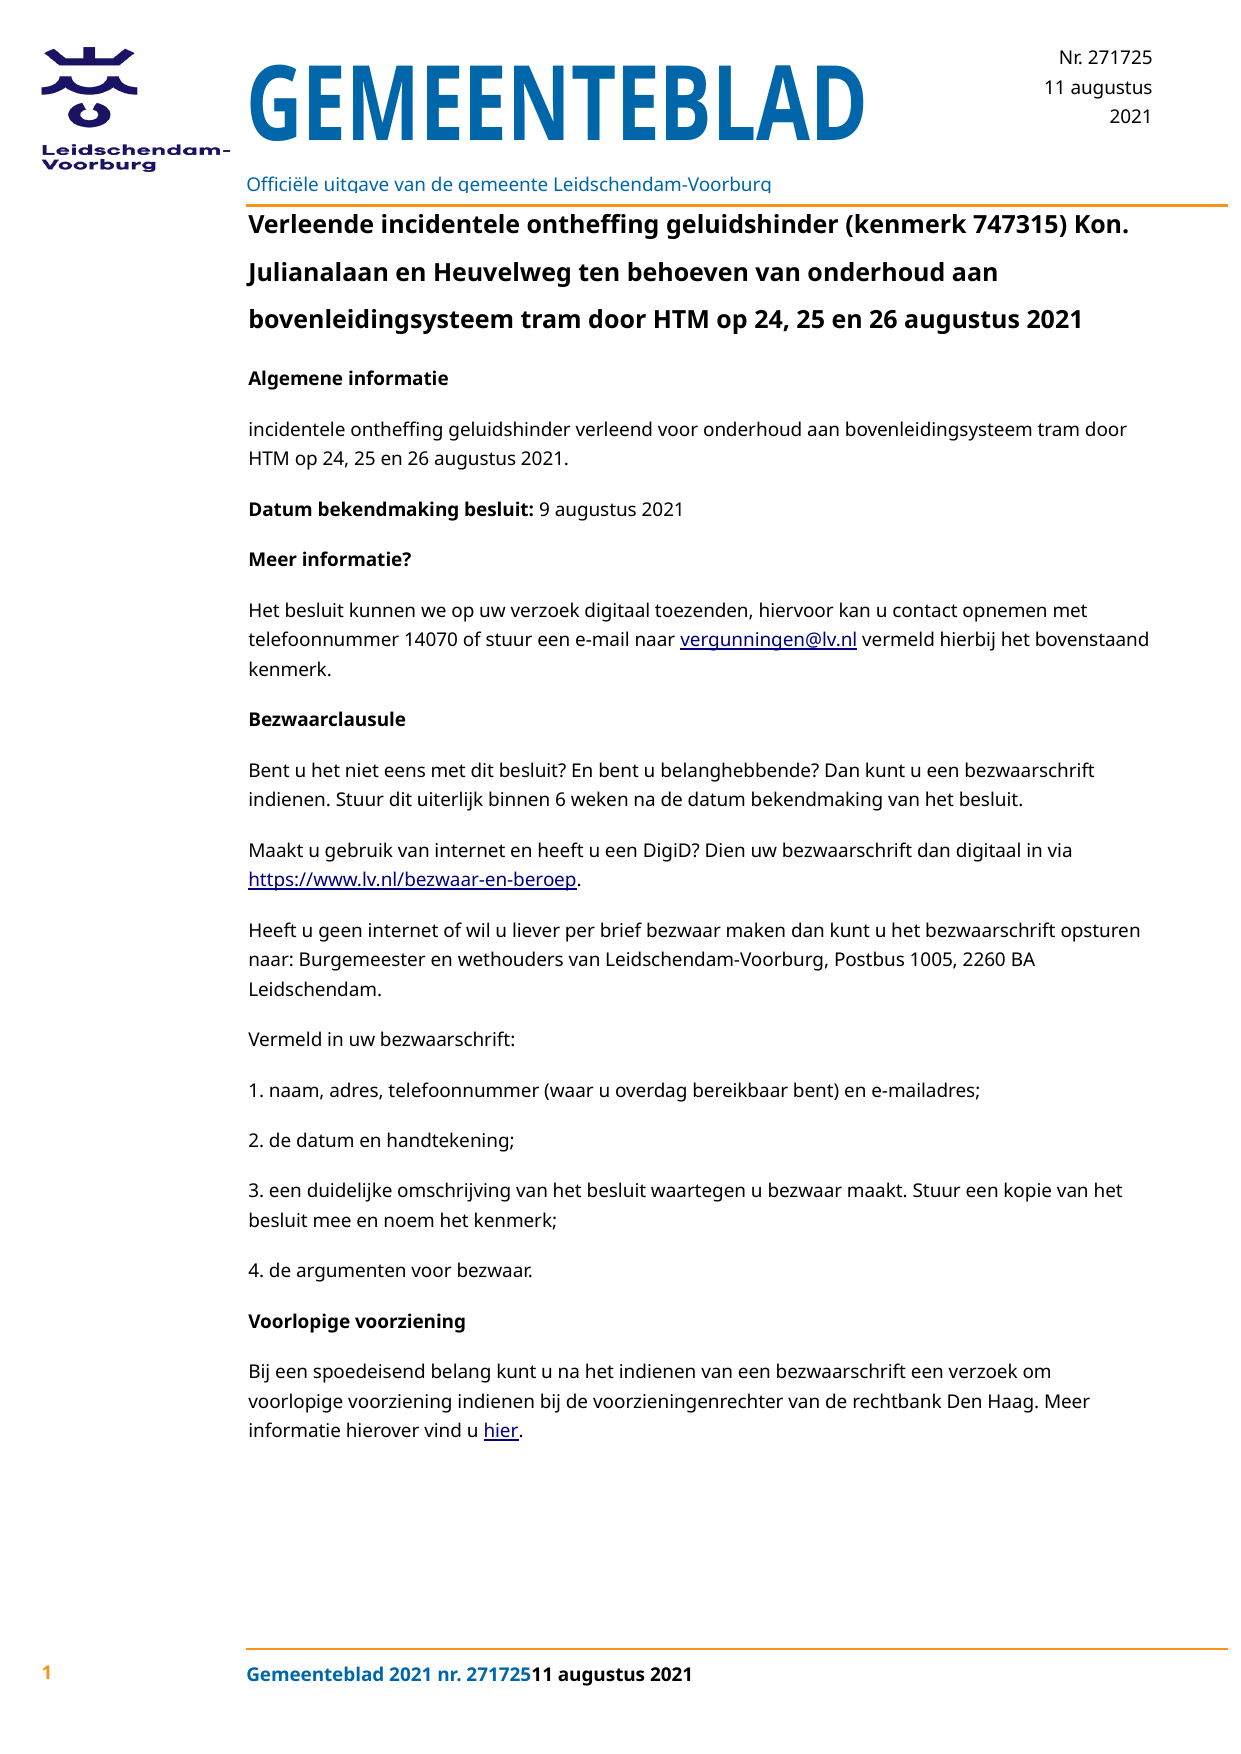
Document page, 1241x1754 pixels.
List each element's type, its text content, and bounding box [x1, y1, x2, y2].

text 1. naam, adres, telefoonnummer (waar u overdag bereikbaar bent) en e-mailadres; [248, 1077, 1152, 1102]
text 2. de datum en handtekening; [248, 1127, 1152, 1153]
text Het besluit kunnen we op uw verzoek digitaal toezenden, hiervoor kan u contact opnemen met telefoonnummer 14070 of stuur een e-mail naar vergunningen@lv.nl vermeld hierbij het bovenstaand kenmerk. [248, 597, 1152, 682]
text Bezwaarclausule [248, 706, 1152, 732]
text Voorlopige voorziening [248, 1308, 1152, 1334]
text Meer informatie? [248, 546, 1152, 572]
text Bij een spoedeisend belang kunt u na het indienen van een bezwaarschrift een verzoek om voorlopige voorziening indienen bij de voorzieningenrechter van de rechtbank Den Haag. Meer informatie hierover vind u hier. [248, 1358, 1152, 1443]
text 4. de argumenten voor bezwaar. [248, 1258, 1152, 1283]
text Verleende incidentele ontheffing geluidshinder (kenmerk 747315) Kon. Julianalaan en Heuvelweg ten behoeven van onderhoud aan bovenleidingsysteem tram door HTM op 24, 25 en 26 augustus 2021 [248, 207, 1152, 336]
text incidentele ontheffing geluidshinder verleend voor onderhoud aan bovenleidingsysteem tram door HTM op 24, 25 en 26 augustus 2021. [248, 416, 1152, 471]
text Datum bekendmaking besluit: 9 augustus 2021 [248, 496, 1152, 522]
text Vermeld in uw bezwaarschrift: [248, 1026, 1152, 1052]
text Heeft u geen internet of wil u liever per brief bezwaar maken dan kunt u het bezwaarschrift opsturen naar: Burgemeester en wethouders van Leidschendam-Voorburg, Postbus 1005, 2260 BA Leidschendam. [248, 917, 1152, 1002]
text Bent u het niet eens met dit besluit? En bent u belanghebbende? Dan kunt u een bezwaarschrift indienen. Stuur dit uiterlijk binnen 6 weken na de datum bekendmaking van het besluit. [248, 757, 1152, 812]
text Algemene informatie [248, 366, 1152, 391]
text 3. een duidelijke omschrijving van het besluit waartegen u bezwaar maakt. Stuur een kopie van het besluit mee en noem het kenmerk; [248, 1178, 1152, 1233]
text Maakt u gebruik van internet en heeft u een DigiD? Dien uw bezwaarschrift dan digitaal in via https://www.lv.nl/bezwaar-en-beroep. [248, 837, 1152, 892]
picture [41, 47, 231, 172]
